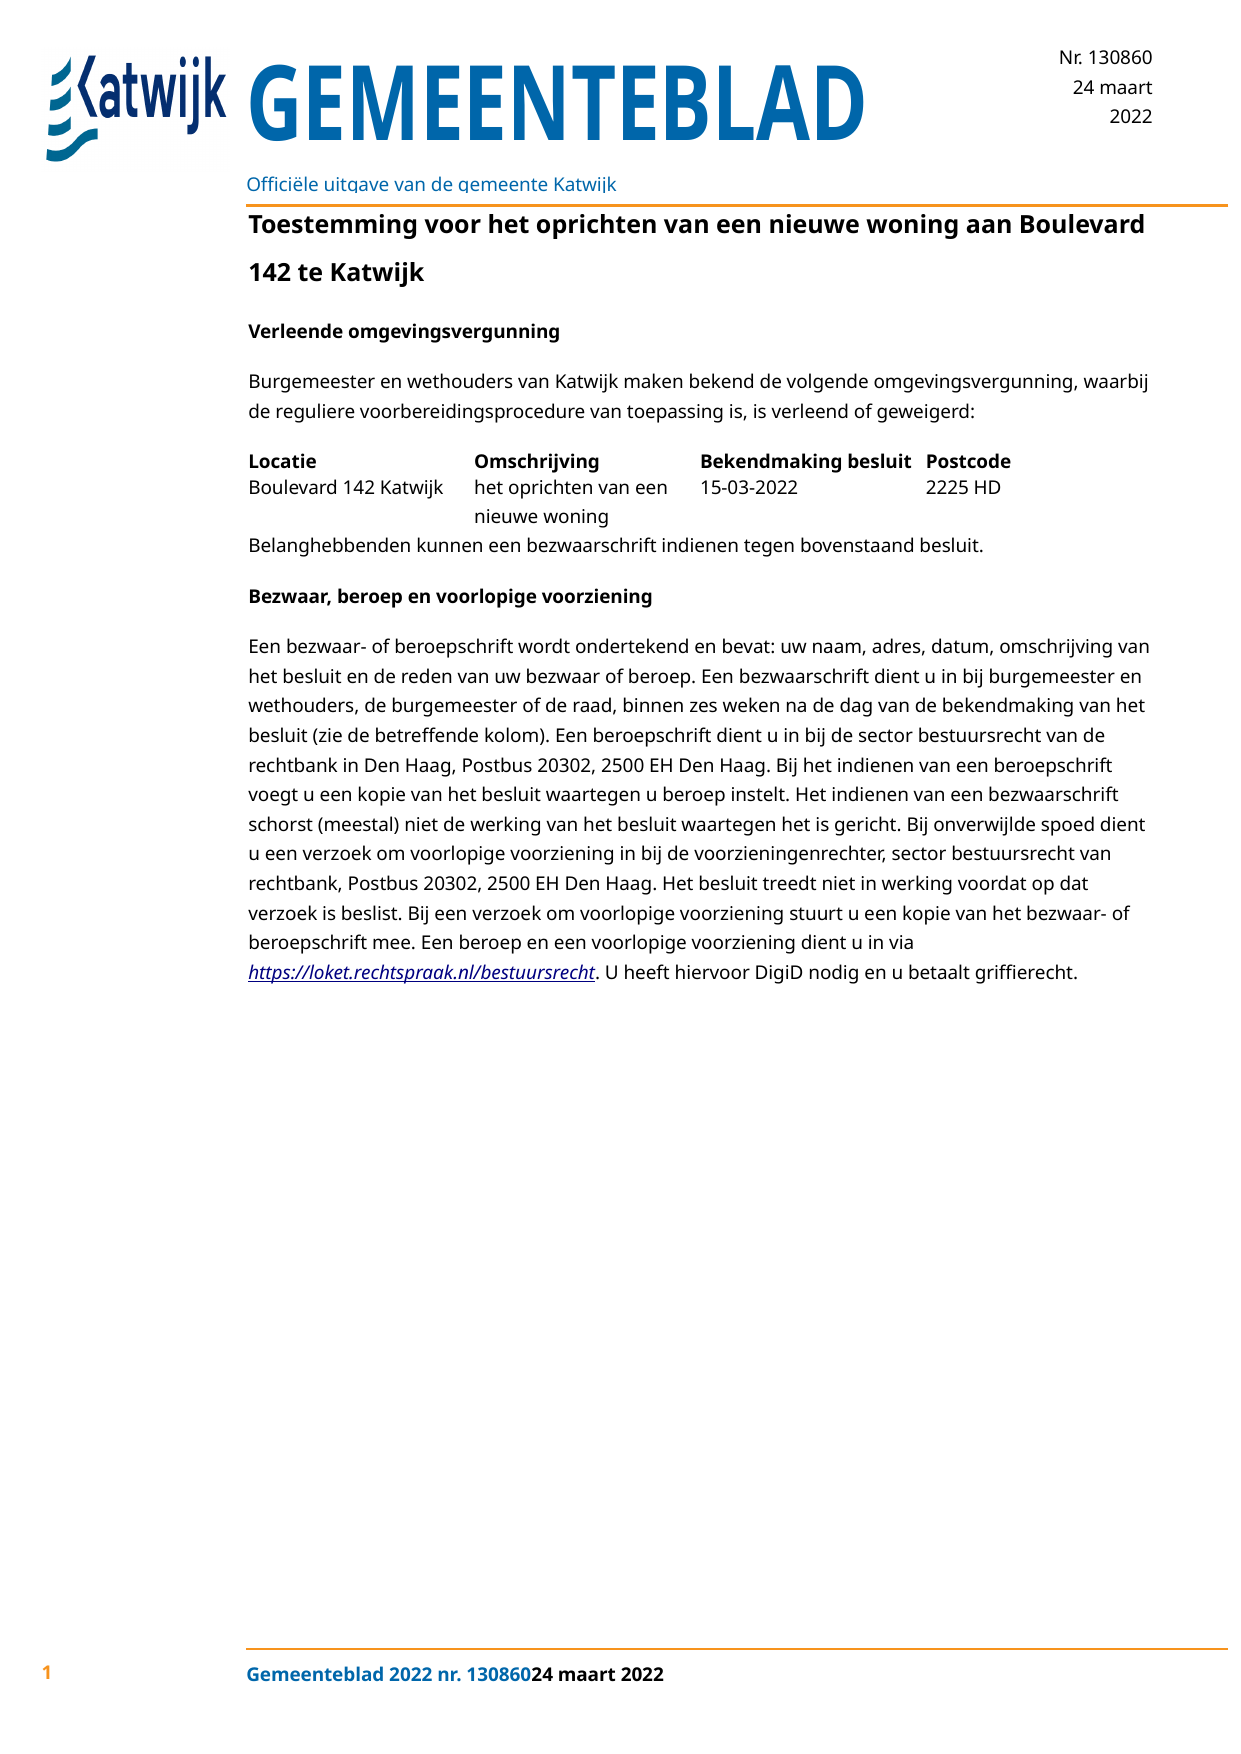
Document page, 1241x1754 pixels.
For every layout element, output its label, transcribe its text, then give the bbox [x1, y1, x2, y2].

table_header Bekendmaking besluit [700, 449, 926, 474]
table_cell 15-03-2022 [700, 474, 926, 529]
table_cell Boulevard 142 Katwijk [248, 474, 474, 529]
table_header Locatie [248, 449, 474, 474]
text Een bezwaar- of beroepschrift wordt ondertekend en bevat: uw naam, adres, datum, omschrijving van het besluit en de reden van uw bezwaar of beroep. Een bezwaarschrift dient u in bij burgemeester en wethouders, de burgemeester of de raad, binnen zes weken na de dag van de bekendmaking van het besluit (zie de betreffende kolom). Een beroepschrift dient u in bij de sector bestuursrecht van de rechtbank in Den Haag, Postbus 20302, 2500 EH Den Haag. Bij het indienen van een beroepschrift voegt u een kopie van het besluit waartegen u beroep instelt. Het indienen van een bezwaarschrift schorst (meestal) niet de werking van het besluit waartegen het is gericht. Bij onverwijlde spoed dient u een verzoek om voorlopige voorziening in bij de voorzieningenrechter, sector bestuursrecht van rechtbank, Postbus 20302, 2500 EH Den Haag. Het besluit treedt niet in werking voordat op dat verzoek is beslist. Bij een verzoek om voorlopige voorziening stuurt u een kopie van het bezwaar- of beroepschrift mee. Een beroep en een voorlopige voorziening dient u in via https://loket.rechtspraak.nl/bestuursrecht. U heeft hiervoor DigiD nodig en u betaalt griffierecht. [248, 633, 1152, 985]
table_cell 2225 HD [926, 474, 1152, 529]
text Toestemming voor het oprichten van een nieuwe woning aan Boulevard 142 te Katwijk [248, 207, 1152, 288]
table_header Omschrijving [474, 449, 700, 474]
table_header Postcode [926, 449, 1152, 474]
table_cell het oprichten van een nieuwe woning [474, 474, 700, 529]
picture [41, 47, 231, 172]
text Verleende omgevingsvergunning [248, 318, 1152, 344]
text Bezwaar, beroep en voorlopige voorziening [248, 583, 1152, 609]
text Belanghebbenden kunnen een bezwaarschrift indienen tegen bovenstaand besluit. [248, 533, 1152, 558]
text Burgemeester en wethouders van Katwijk maken bekend de volgende omgevingsvergunning, waarbij de reguliere voorbereidingsprocedure van toepassing is, is verleend of geweigerd: [248, 368, 1152, 424]
